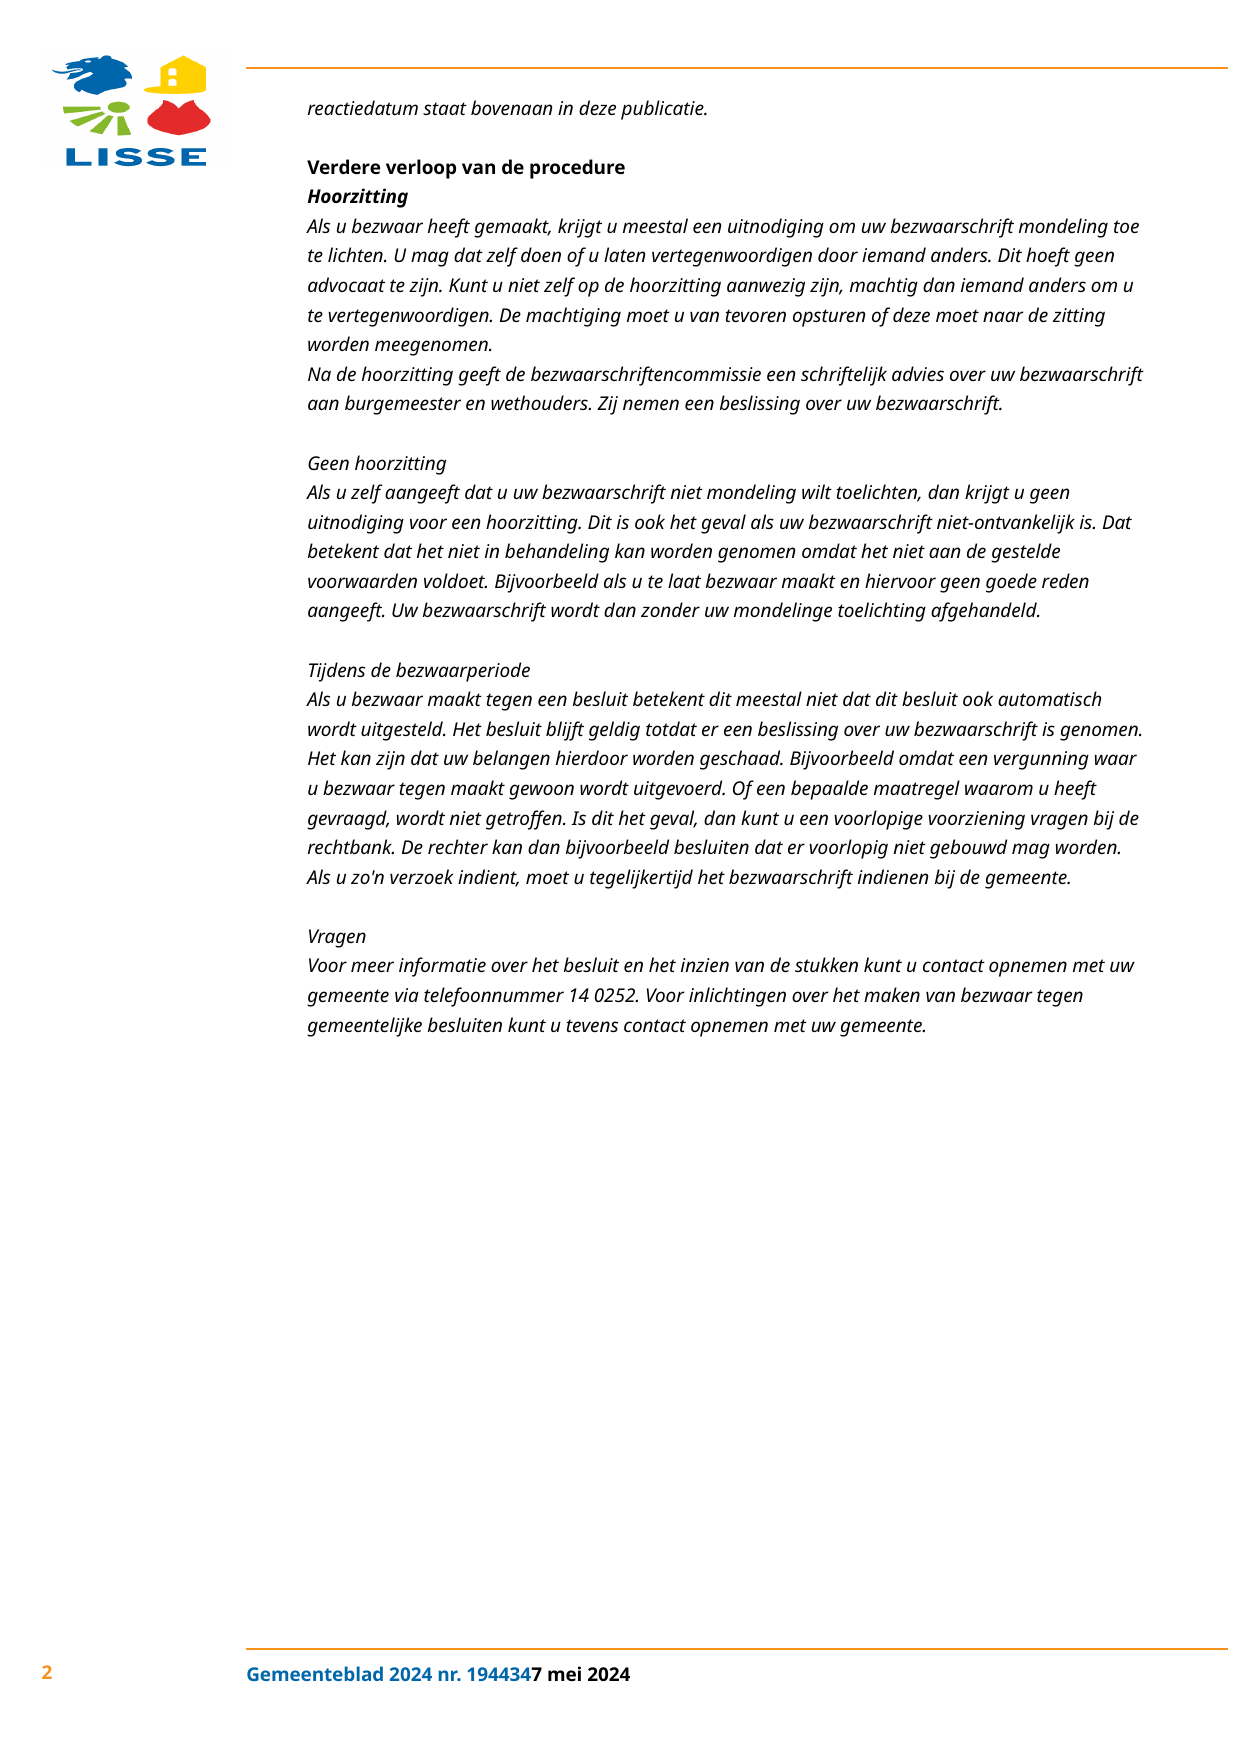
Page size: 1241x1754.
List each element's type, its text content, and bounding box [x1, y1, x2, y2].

list Als u zelf aangeeft dat u uw bezwaarschrift niet mondeling wilt toelichten, dan krijgt u geen uitnodiging voor een hoorzitting. Dit is ook het geval als uw bezwaarschrift niet-ontvankelijk is. Dat betekent dat het niet in behandeling kan worden genomen omdat het niet aan de gestelde voorwaarden voldoet. Bijvoorbeeld als u te laat bezwaar maakt en hiervoor geen goede reden aangeeft. Uw bezwaarschrift wordt dan zonder uw mondelinge toelichting afgehandeld. [248, 479, 1152, 623]
list Na de hoorzitting geeft de bezwaarschriftencommissie een schriftelijk advies over uw bezwaarschrift aan burgemeester en wethouders. Zij nemen een beslissing over uw bezwaarschrift. [248, 361, 1152, 416]
list Geen hoorzitting [248, 450, 1152, 476]
list Tijdens de bezwaarperiode [248, 657, 1152, 683]
list Als u bezwaar maakt tegen een besluit betekent dit meestal niet dat dit besluit ook automatisch wordt uitgesteld. Het besluit blijft geldig totdat er een beslissing over uw bezwaarschrift is genomen. Het kan zijn dat uw belangen hierdoor worden geschaad. Bijvoorbeeld omdat een vergunning waar u bezwaar tegen maakt gewoon wordt uitgevoerd. Of een bepaalde maatregel waarom u heeft gevraagd, wordt niet getroffen. Is dit het geval, dan kunt u een voorlopige voorziening vragen bij de rechtbank. De rechter kan dan bijvoorbeeld besluiten dat er voorlopig niet gebouwd mag worden. Als u zo'n verzoek indient, moet u tegelijkertijd het bezwaarschrift indienen bij de gemeente. [248, 686, 1152, 890]
list Verdere verloop van de procedure [248, 154, 1152, 180]
picture [41, 47, 231, 172]
list Als u bezwaar heeft gemaakt, krijgt u meestal een uitnodiging om uw bezwaarschrift mondeling toe te lichten. U mag dat zelf doen of u laten vertegenwoordigen door iemand anders. Dit hoeft geen advocaat te zijn. Kunt u niet zelf op de hoorzitting aanwezig zijn, machtig dan iemand anders om u te vertegenwoordigen. De machtiging moet u van tevoren opsturen of deze moet naar de zitting worden meegenomen. [248, 213, 1152, 357]
list Voor meer informatie over het besluit en het inzien van de stukken kunt u contact opnemen met uw gemeente via telefoonnummer 14 0252. Voor inlichtingen over het maken van bezwaar tegen gemeentelijke besluiten kunt u tevens contact opnemen met uw gemeente. [248, 953, 1152, 1038]
list Hoorzitting [248, 183, 1152, 209]
list reactiedatum staat bovenaan in deze publicatie. [248, 95, 1152, 121]
list Vragen [248, 923, 1152, 949]
